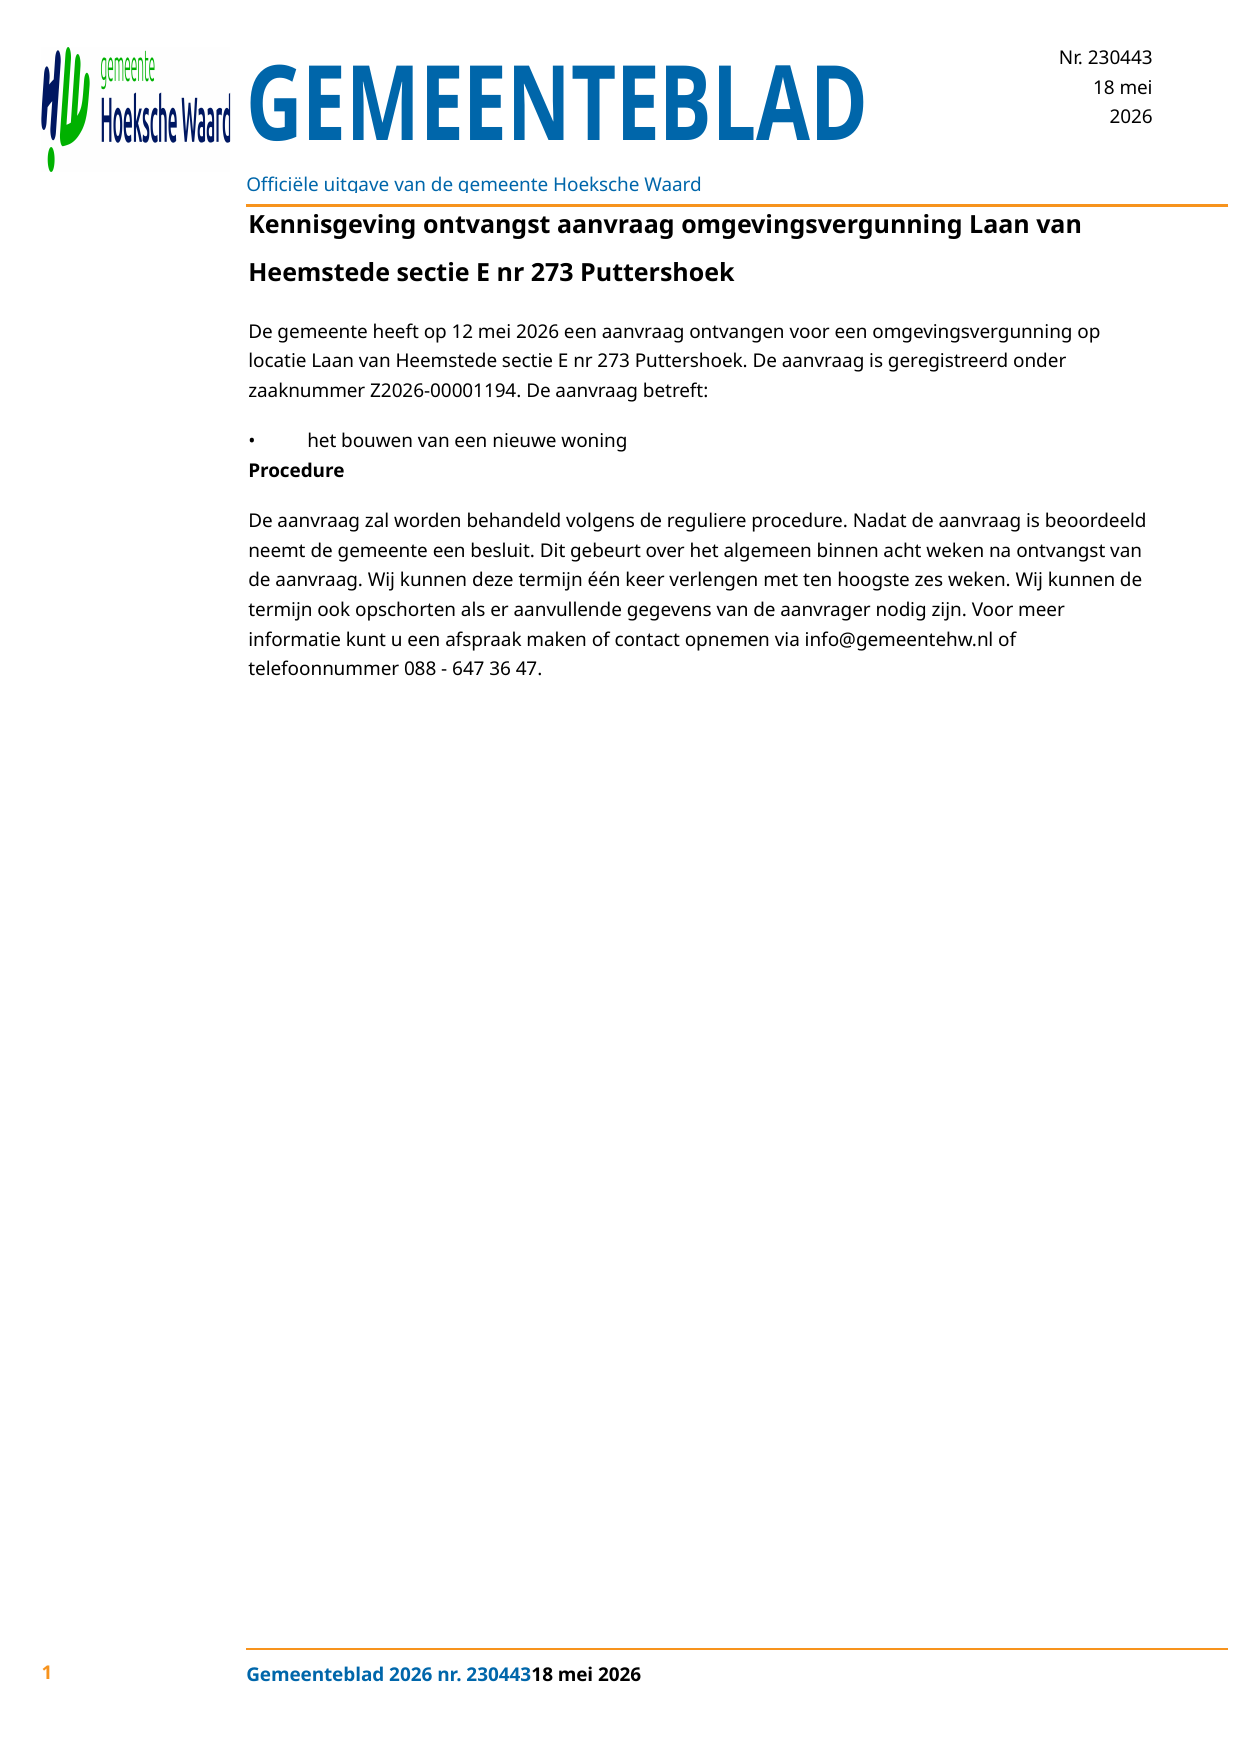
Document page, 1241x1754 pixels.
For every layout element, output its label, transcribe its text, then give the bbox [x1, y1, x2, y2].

text Procedure [248, 457, 1152, 483]
text Kennisgeving ontvangst aanvraag omgevingsvergunning Laan van Heemstede sectie E nr 273 Puttershoek [248, 207, 1152, 288]
list het bouwen van een nieuwe woning [248, 427, 1152, 453]
picture [41, 47, 231, 172]
text De aanvraag zal worden behandeld volgens de reguliere procedure. Nadat de aanvraag is beoordeeld neemt de gemeente een besluit. Dit gebeurt over het algemeen binnen acht weken na ontvangst van de aanvraag. Wij kunnen deze termijn één keer verlengen met ten hoogste zes weken. Wij kunnen de termijn ook opschorten als er aanvullende gegevens van de aanvrager nodig zijn. Voor meer informatie kunt u een afspraak maken of contact opnemen via info@gemeentehw.nl of telefoonnummer 088 - 647 36 47. [248, 507, 1152, 681]
text De gemeente heeft op 12 mei 2026 een aanvraag ontvangen voor een omgevingsvergunning op locatie Laan van Heemstede sectie E nr 273 Puttershoek. De aanvraag is geregistreerd onder zaaknummer Z2026-00001194. De aanvraag betreft: [248, 318, 1152, 403]
